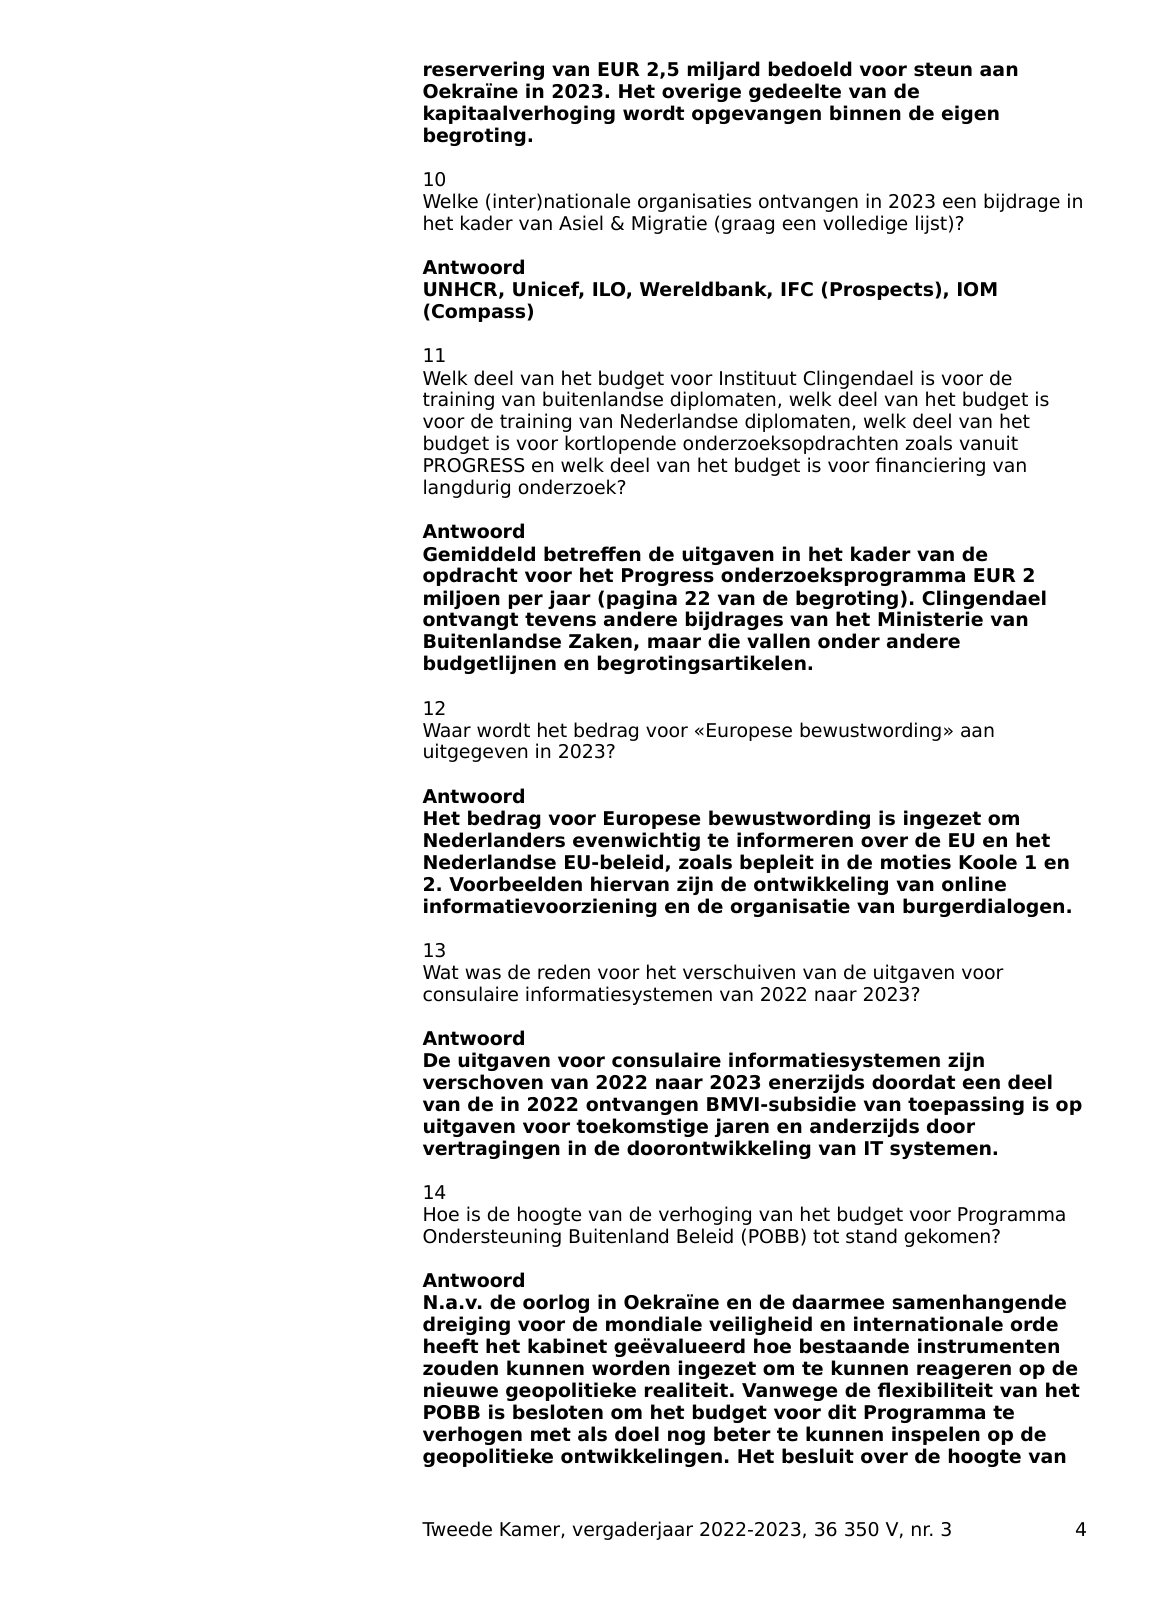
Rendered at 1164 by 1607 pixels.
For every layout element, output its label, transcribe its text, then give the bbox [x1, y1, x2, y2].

text 12 [422, 697, 1087, 719]
text 10 [422, 169, 1087, 191]
text Welk deel van het budget voor Instituut Clingendael is voor de training van buitenlandse diplomaten, welk deel van het budget is voor de training van Nederlandse diplomaten, welk deel van het budget is voor kortlopende onderzoeksopdrachten zoals vanuit PROGRESS en welk deel van het budget is voor financiering van langdurig onderzoek? [422, 367, 1087, 499]
text N.a.v. de oorlog in Oekraïne en de daarmee samenhangende dreiging voor de mondiale veiligheid en internationale orde heeft het kabinet geëvalueerd hoe bestaande instrumenten zouden kunnen worden ingezet om te kunnen reageren op de nieuwe geopolitieke realiteit. Vanwege de flexibiliteit van het POBB is besloten om het budget voor dit Programma te verhogen met als doel nog beter te kunnen inspelen op de geopolitieke ontwikkelingen. Het besluit over de hoogte van [422, 1292, 1087, 1468]
text 14 [422, 1182, 1087, 1204]
text Antwoord [422, 1028, 1087, 1050]
text Het bedrag voor Europese bewustwording is ingezet om Nederlanders evenwichtig te informeren over de EU en het Nederlandse EU-beleid, zoals bepleit in de moties Koole 1 en 2. Voorbeelden hiervan zijn de ontwikkeling van online informatievoorziening en de organisatie van burgerdialogen. [422, 808, 1087, 917]
text 11 [422, 345, 1087, 367]
text Antwoord [422, 786, 1087, 808]
text Welke (inter)nationale organisaties ontvangen in 2023 een bijdrage in het kader van Asiel & Migratie (graag een volledige lijst)? [422, 191, 1087, 235]
text Waar wordt het bedrag voor «Europese bewustwording» aan uitgegeven in 2023? [422, 719, 1087, 763]
text Hoe is de hoogte van de verhoging van het budget voor Programma Ondersteuning Buitenland Beleid (POBB) tot stand gekomen? [422, 1204, 1087, 1248]
text Wat was de reden voor het verschuiven van de uitgaven voor consulaire informatiesystemen van 2022 naar 2023? [422, 962, 1087, 1006]
text De uitgaven voor consulaire informatiesystemen zijn verschoven van 2022 naar 2023 enerzijds doordat een deel van de in 2022 ontvangen BMVI-subsidie van toepassing is op uitgaven voor toekomstige jaren en anderzijds door vertragingen in de doorontwikkeling van IT systemen. [422, 1050, 1087, 1160]
text Antwoord [422, 521, 1087, 543]
text Antwoord [422, 257, 1087, 279]
text reservering van EUR 2,5 miljard bedoeld voor steun aan Oekraïne in 2023. Het overige gedeelte van de kapitaalverhoging wordt opgevangen binnen de eigen begroting. [422, 59, 1087, 147]
text UNHCR, Unicef, ILO, Wereldbank, IFC (Prospects), IOM (Compass) [422, 279, 1087, 323]
text Gemiddeld betreffen de uitgaven in het kader van de opdracht voor het Progress onderzoeksprogramma EUR 2 miljoen per jaar (pagina 22 van de begroting). Clingendael ontvangt tevens andere bijdrages van het Ministerie van Buitenlandse Zaken, maar die vallen onder andere budgetlijnen en begrotingsartikelen. [422, 543, 1087, 675]
text Antwoord [422, 1270, 1087, 1292]
text 13 [422, 940, 1087, 962]
